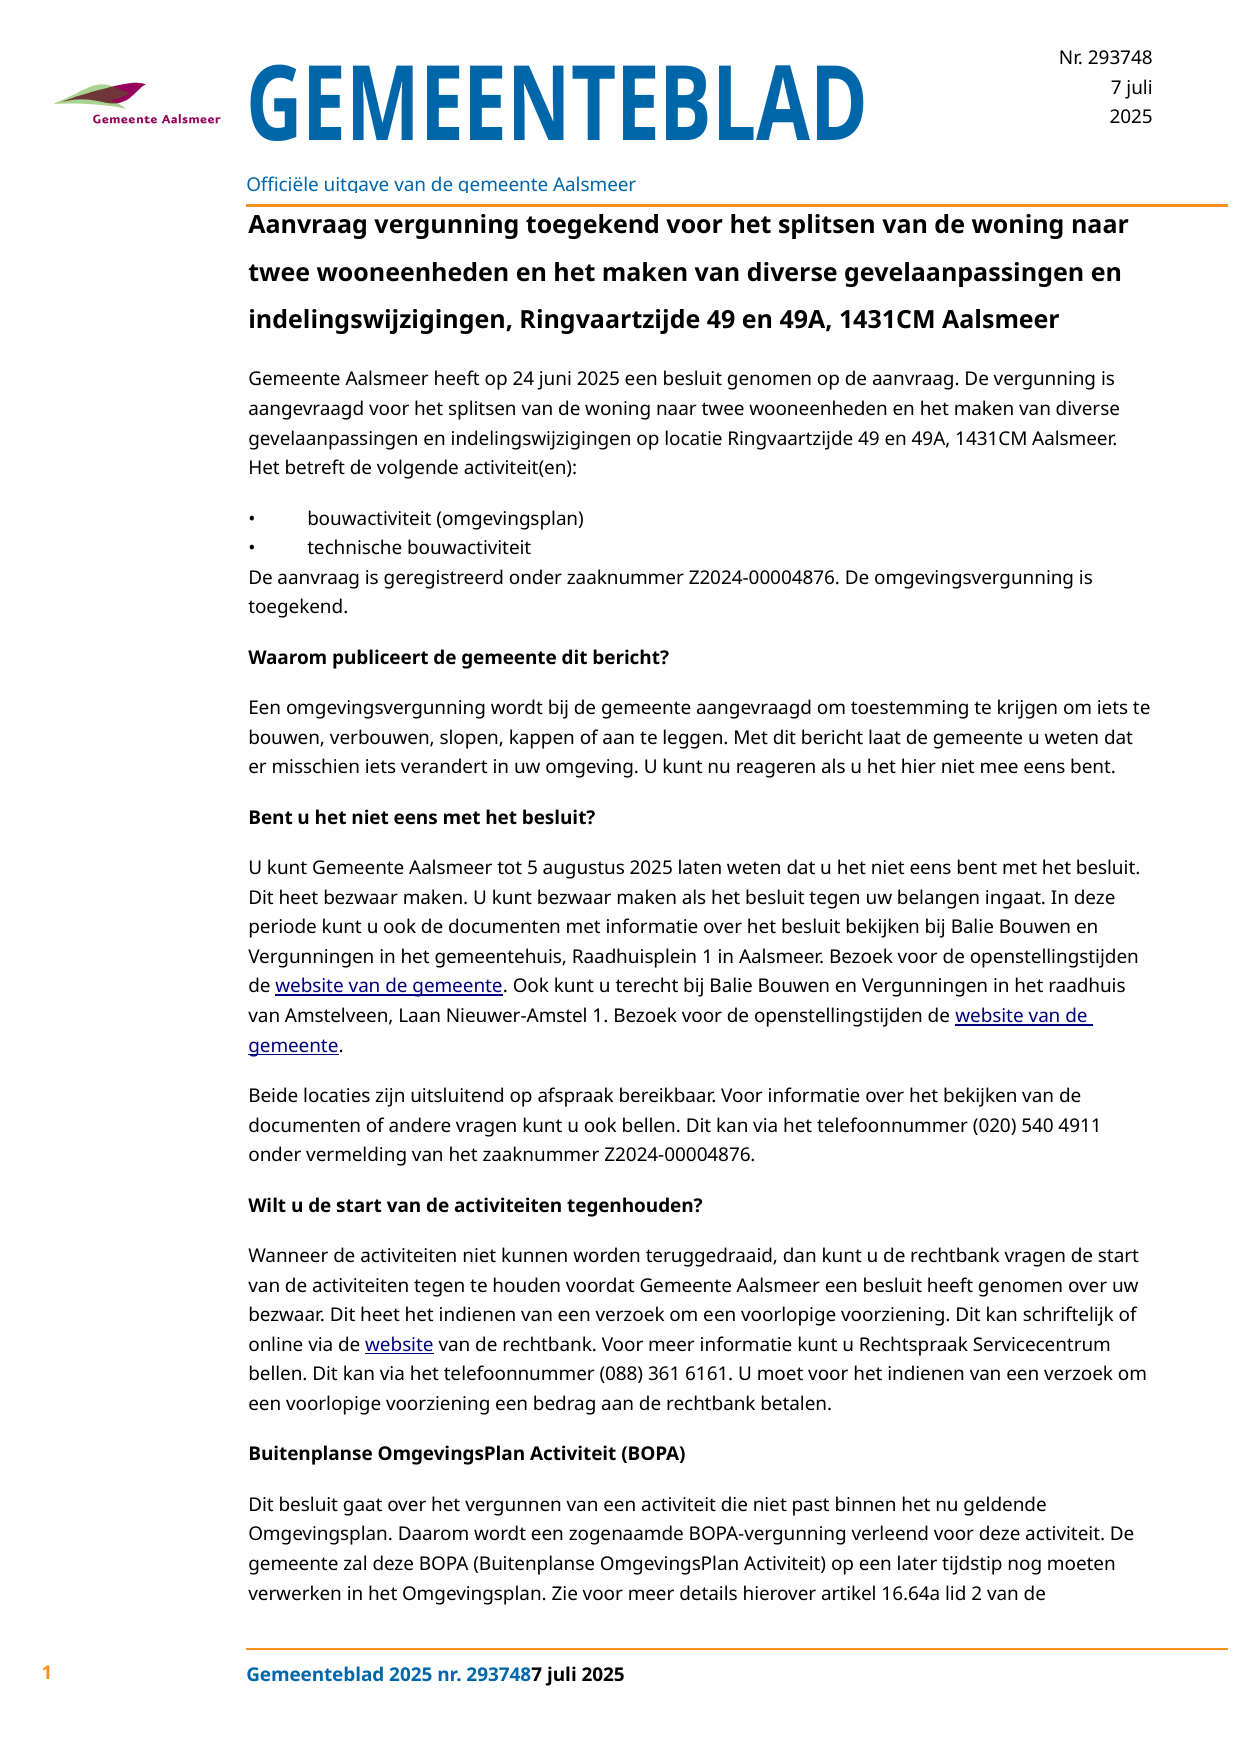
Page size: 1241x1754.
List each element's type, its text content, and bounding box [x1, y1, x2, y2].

text Gemeente Aalsmeer heeft op 24 juni 2025 een besluit genomen op de aanvraag. De vergunning is aangevraagd voor het splitsen van de woning naar twee wooneenheden en het maken van diverse gevelaanpassingen en indelingswijzigingen op locatie Ringvaartzijde 49 en 49A, 1431CM Aalsmeer. Het betreft de volgende activiteit(en): [248, 366, 1152, 480]
text Waarom publiceert de gemeente dit bericht? [248, 644, 1152, 669]
text Dit besluit gaat over het vergunnen van een activiteit die niet past binnen het nu geldende Omgevingsplan. Daarom wordt een zogenaamde BOPA-vergunning verleend voor deze activiteit. De gemeente zal deze BOPA (Buitenplanse OmgevingsPlan Activiteit) op een later tijdstip nog moeten verwerken in het Omgevingsplan. Zie voor meer details hierover artikel 16.64a lid 2 van de [248, 1491, 1152, 1605]
text De aanvraag is geregistreerd onder zaaknummer Z2024-00004876. De omgevingsvergunning is toegekend. [248, 564, 1152, 619]
text Buitenplanse OmgevingsPlan Activiteit (BOPA) [248, 1441, 1152, 1466]
text Beide locaties zijn uitsluitend op afspraak bereikbaar. Voor informatie over het bekijken van de documenten of andere vragen kunt u ook bellen. Dit kan via het telefoonnummer (020) 540 4911 onder vermelding van het zaaknummer Z2024-00004876. [248, 1082, 1152, 1167]
picture [41, 47, 231, 172]
text Aanvraag vergunning toegekend voor het splitsen van de woning naar twee wooneenheden en het maken van diverse gevelaanpassingen en indelingswijzigingen, Ringvaartzijde 49 en 49A, 1431CM Aalsmeer [248, 207, 1152, 336]
list bouwactiviteit (omgevingsplan) [248, 505, 1152, 530]
text U kunt Gemeente Aalsmeer tot 5 augustus 2025 laten weten dat u het niet eens bent met het besluit. Dit heet bezwaar maken. U kunt bezwaar maken als het besluit tegen uw belangen ingaat. In deze periode kunt u ook de documenten met informatie over het besluit bekijken bij Balie Bouwen en Vergunningen in het gemeentehuis, Raadhuisplein 1 in Aalsmeer. Bezoek voor de openstellingstijden de website van de gemeente. Ook kunt u terecht bij Balie Bouwen en Vergunningen in het raadhuis van Amstelveen, Laan Nieuwer-Amstel 1. Bezoek voor de openstellingstijden de website van de gemeente. [248, 854, 1152, 1057]
text Wilt u de start van de activiteiten tegenhouden? [248, 1192, 1152, 1217]
text Een omgevingsvergunning wordt bij de gemeente aangevraagd om toestemming te krijgen om iets te bouwen, verbouwen, slopen, kappen of aan te leggen. Met dit bericht laat de gemeente u weten dat er misschien iets verandert in uw omgeving. U kunt nu reageren als u het hier niet mee eens bent. [248, 694, 1152, 779]
text Wanneer de activiteiten niet kunnen worden teruggedraaid, dan kunt u de rechtbank vragen de start van de activiteiten tegen te houden voordat Gemeente Aalsmeer een besluit heeft genomen over uw bezwaar. Dit heet het indienen van een verzoek om een voorlopige voorziening. Dit kan schriftelijk of online via de website van de rechtbank. Voor meer informatie kunt u Rechtspraak Servicecentrum bellen. Dit kan via het telefoonnummer (088) 361 6161. U moet voor het indienen van een verzoek om een voorlopige voorziening een bedrag aan de rechtbank betalen. [248, 1242, 1152, 1416]
text Bent u het niet eens met het besluit? [248, 804, 1152, 829]
list technische bouwactiviteit [248, 534, 1152, 560]
